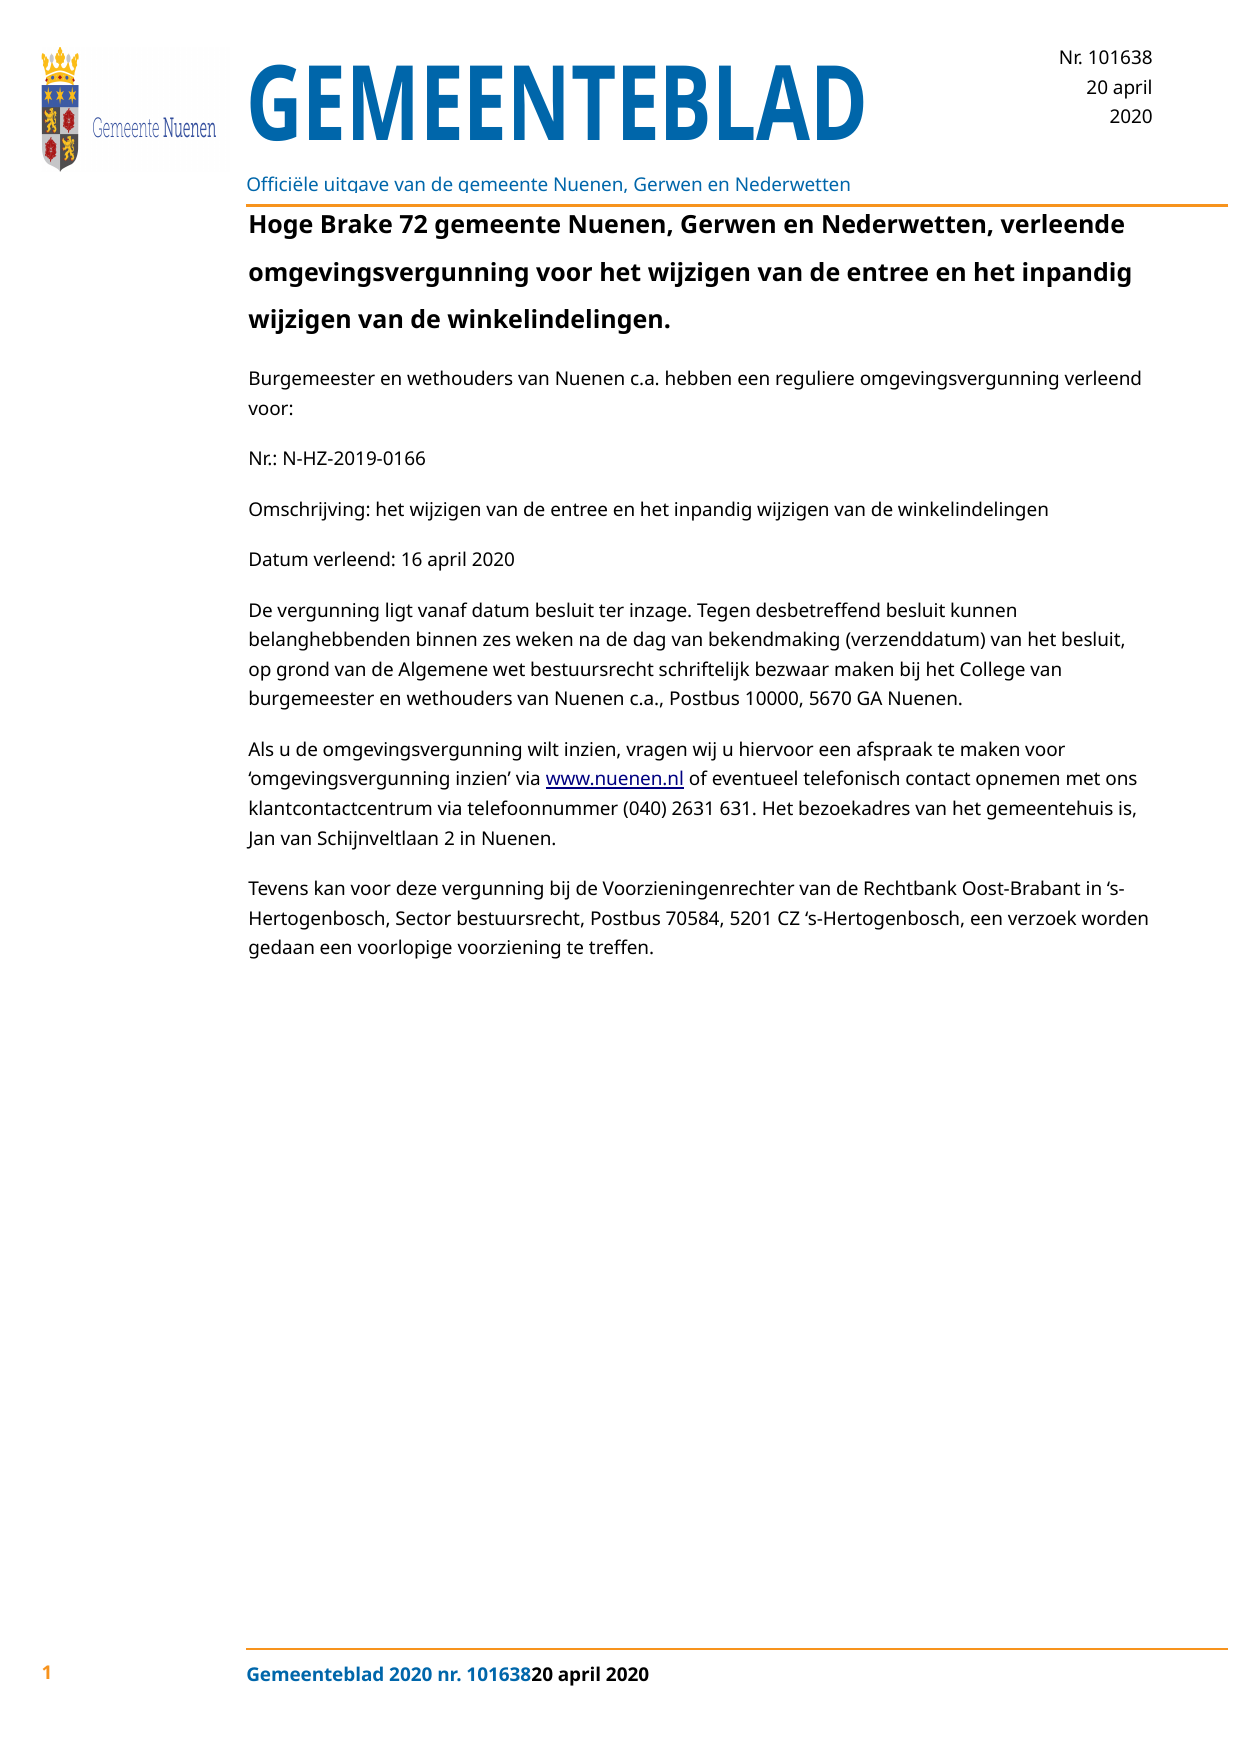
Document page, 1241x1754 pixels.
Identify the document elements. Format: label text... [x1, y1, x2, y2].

picture [41, 47, 231, 172]
text Burgemeester en wethouders van Nuenen c.a. hebben een reguliere omgevingsvergunning verleend voor: [248, 366, 1152, 421]
text Omschrijving: het wijzigen van de entree en het inpandig wijzigen van de winkelindelingen [248, 496, 1152, 522]
text De vergunning ligt vanaf datum besluit ter inzage. Tegen desbetreffend besluit kunnen belanghebbenden binnen zes weken na de dag van bekendmaking (verzenddatum) van het besluit, op grond van de Algemene wet bestuursrecht schriftelijk bezwaar maken bij het College van burgemeester en wethouders van Nuenen c.a., Postbus 10000, 5670 GA Nuenen. [248, 597, 1152, 711]
text Als u de omgevingsvergunning wilt inzien, vragen wij u hiervoor een afspraak te maken voor ‘omgevingsvergunning inzien’ via www.nuenen.nl of eventueel telefonisch contact opnemen met ons klantcontactcentrum via telefoonnummer (040) 2631 631. Het bezoekadres van het gemeentehuis is, Jan van Schijnveltlaan 2 in Nuenen. [248, 736, 1152, 850]
text Datum verleend: 16 april 2020 [248, 546, 1152, 572]
text Hoge Brake 72 gemeente Nuenen, Gerwen en Nederwetten, verleende omgevingsvergunning voor het wijzigen van de entree en het inpandig wijzigen van de winkelindelingen. [248, 207, 1152, 336]
text Nr.: N-HZ-2019-0166 [248, 446, 1152, 471]
text Tevens kan voor deze vergunning bij de Voorzieningenrechter van de Rechtbank Oost-Brabant in ‘s-Hertogenbosch, Sector bestuursrecht, Postbus 70584, 5201 CZ ‘s-Hertogenbosch, een verzoek worden gedaan een voorlopige voorziening te treffen. [248, 875, 1152, 960]
